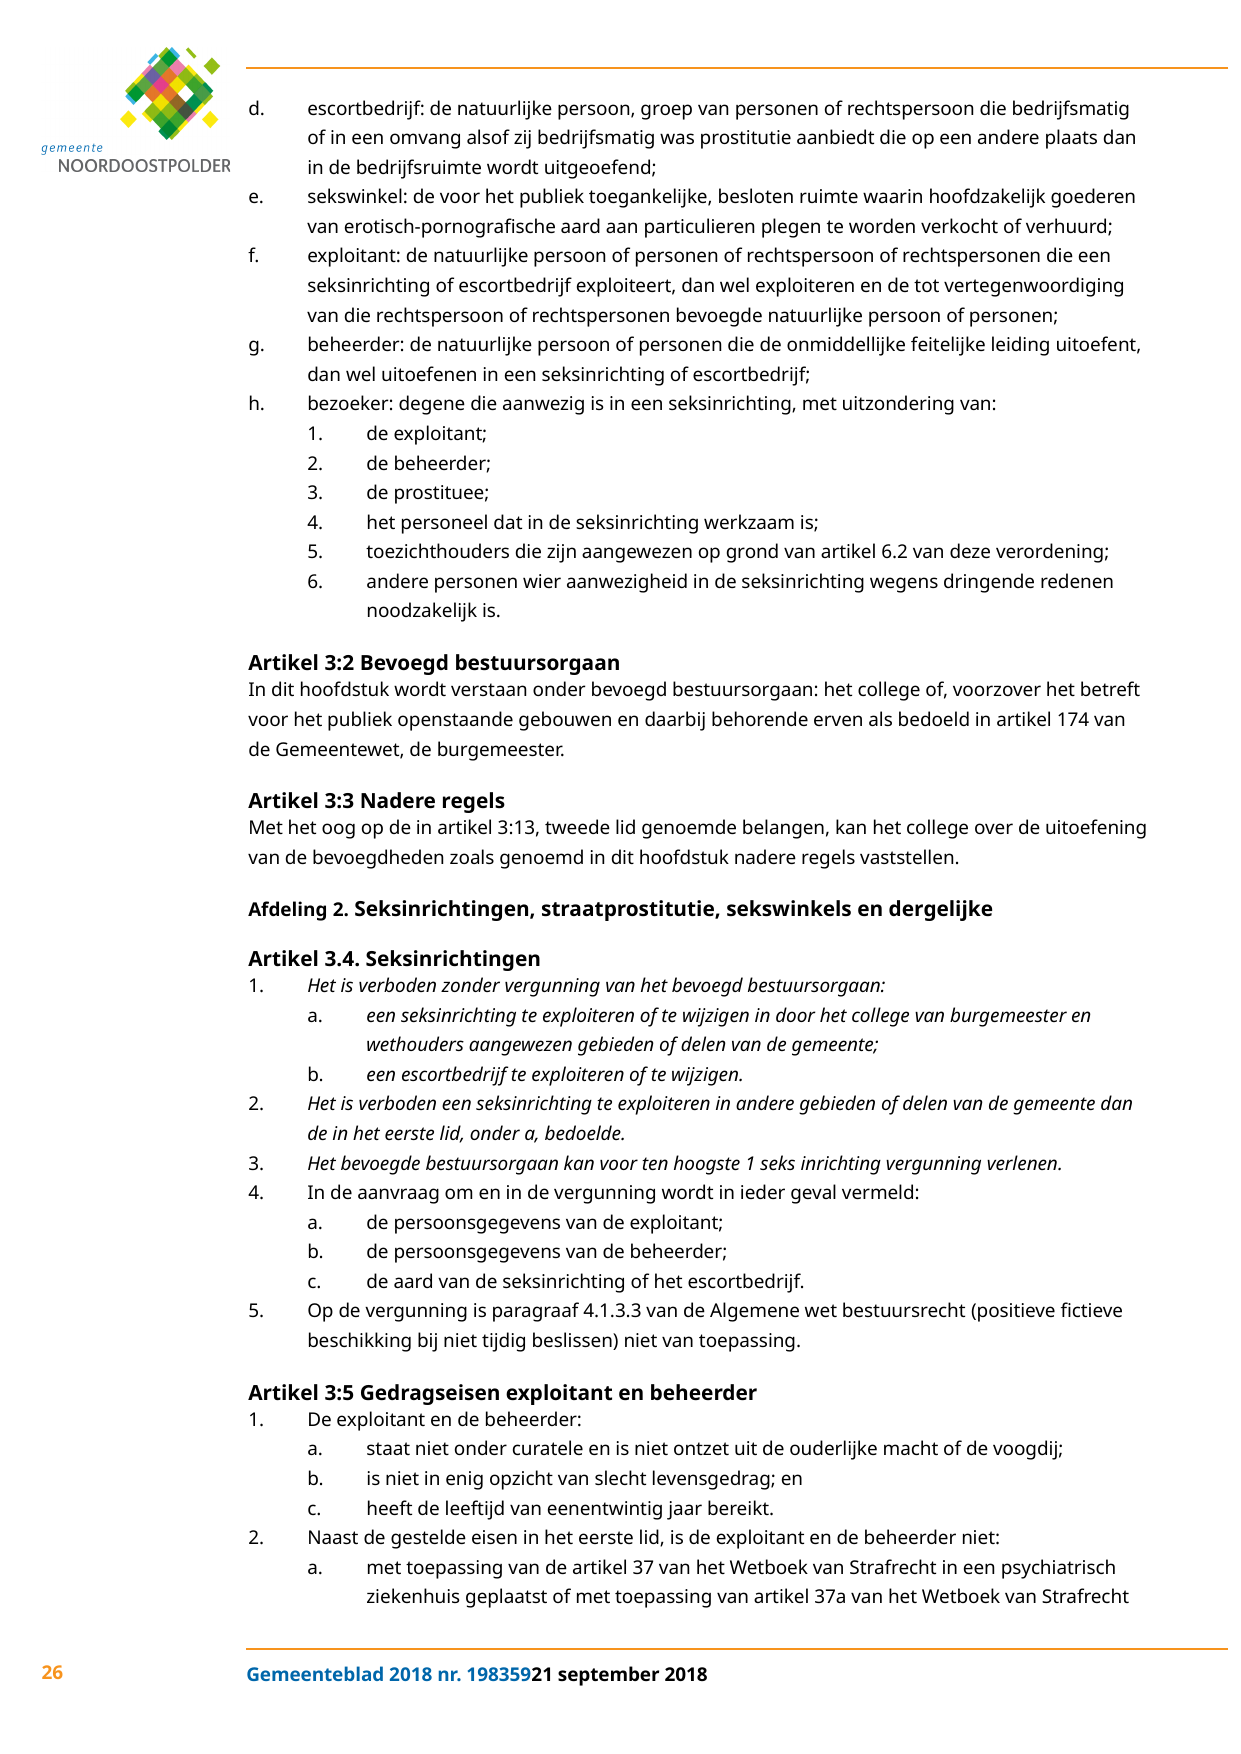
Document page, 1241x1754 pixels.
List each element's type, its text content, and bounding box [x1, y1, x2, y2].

list een seksinrichting te exploiteren of te wijzigen in door het college van burgemeester en wethouders aangewezen gebieden of delen van de gemeente; [307, 1002, 1152, 1057]
list sekswinkel: de voor het publiek toegankelijke, besloten ruimte waarin hoofdzakelijk goederen van erotisch-pornografische aard aan particulieren plegen te worden verkocht of verhuurd; [248, 183, 1152, 239]
text Artikel 3:5 Gedragseisen exploitant en beheerder [248, 1378, 1152, 1406]
list De exploitant en de beheerder: [248, 1406, 1152, 1432]
list de prostituee; [307, 479, 1152, 505]
list staat niet onder curatele en is niet ontzet uit de ouderlijke macht of de voogdij; [307, 1436, 1152, 1461]
list Naast de gestelde eisen in het eerste lid, is de exploitant en de beheerder niet: [248, 1524, 1152, 1550]
text Artikel 3:3 Nadere regels [248, 786, 1152, 814]
list Op de vergunning is paragraaf 4.1.3.3 van de Algemene wet bestuursrecht (positieve fictieve beschikking bij niet tijdig beslissen) niet van toepassing. [248, 1298, 1152, 1353]
picture [41, 47, 231, 172]
text In dit hoofdstuk wordt verstaan onder bevoegd bestuursorgaan: het college of, voorzover het betreft voor het publiek openstaande gebouwen en daarbij behorende erven als bedoeld in artikel 174 van de Gemeentewet, de burgemeester. [248, 677, 1152, 761]
list andere personen wier aanwezigheid in de seksinrichting wegens dringende redenen noodzakelijk is. [307, 568, 1152, 623]
list een escortbedrijf te exploiteren of te wijzigen. [307, 1061, 1152, 1087]
list met toepassing van de artikel 37 van het Wetboek van Strafrecht in een psychiatrisch ziekenhuis geplaatst of met toepassing van artikel 37a van het Wetboek van Strafrecht [307, 1554, 1152, 1609]
list Het is verboden zonder vergunning van het bevoegd bestuursorgaan: [248, 972, 1152, 998]
list escortbedrijf: de natuurlijke persoon, groep van personen of rechtspersoon die bedrijfsmatig of in een omvang alsof zij bedrijfsmatig was prostitutie aanbiedt die op een andere plaats dan in de bedrijfsruimte wordt uitgeoefend; [248, 95, 1152, 180]
list de persoonsgegevens van de beheerder; [307, 1238, 1152, 1264]
text Artikel 3.4. Seksinrichtingen [248, 944, 1152, 972]
list In de aanvraag om en in de vergunning wordt in ieder geval vermeld: [248, 1179, 1152, 1205]
list de persoonsgegevens van de exploitant; [307, 1209, 1152, 1234]
list de exploitant; [307, 420, 1152, 446]
list toezichthouders die zijn aangewezen op grond van artikel 6.2 van deze verordening; [307, 538, 1152, 564]
list is niet in enig opzicht van slecht levensgedrag; en [307, 1465, 1152, 1491]
list Het is verboden een seksinrichting te exploiteren in andere gebieden of delen van de gemeente dan de in het eerste lid, onder a, bedoelde. [248, 1091, 1152, 1146]
list beheerder: de natuurlijke persoon of personen die de onmiddellijke feitelijke leiding uitoefent, dan wel uitoefenen in een seksinrichting of escortbedrijf; [248, 331, 1152, 387]
list de aard van de seksinrichting of het escortbedrijf. [307, 1268, 1152, 1294]
list het personeel dat in de seksinrichting werkzaam is; [307, 509, 1152, 535]
list exploitant: de natuurlijke persoon of personen of rechtspersoon of rechtspersonen die een seksinrichting of escortbedrijf exploiteert, dan wel exploiteren en de tot vertegenwoordiging van die rechtspersoon of rechtspersonen bevoegde natuurlijke persoon of personen; [248, 243, 1152, 328]
text Met het oog op de in artikel 3:13, tweede lid genoemde belangen, kan het college over de uitoefening van de bevoegdheden zoals genoemd in dit hoofdstuk nadere regels vaststellen. [248, 814, 1152, 870]
list bezoeker: degene die aanwezig is in een seksinrichting, met uitzondering van: [248, 391, 1152, 416]
text Artikel 3:2 Bevoegd bestuursorgaan [248, 648, 1152, 677]
text Afdeling 2. Seksinrichtingen, straatprostitutie, sekswinkels en dergelijke [248, 894, 1152, 923]
list de beheerder; [307, 450, 1152, 476]
list heeft de leeftijd van eenentwintig jaar bereikt. [307, 1495, 1152, 1521]
list Het bevoegde bestuursorgaan kan voor ten hoogste 1 seks inrichting vergunning verlenen. [248, 1150, 1152, 1175]
